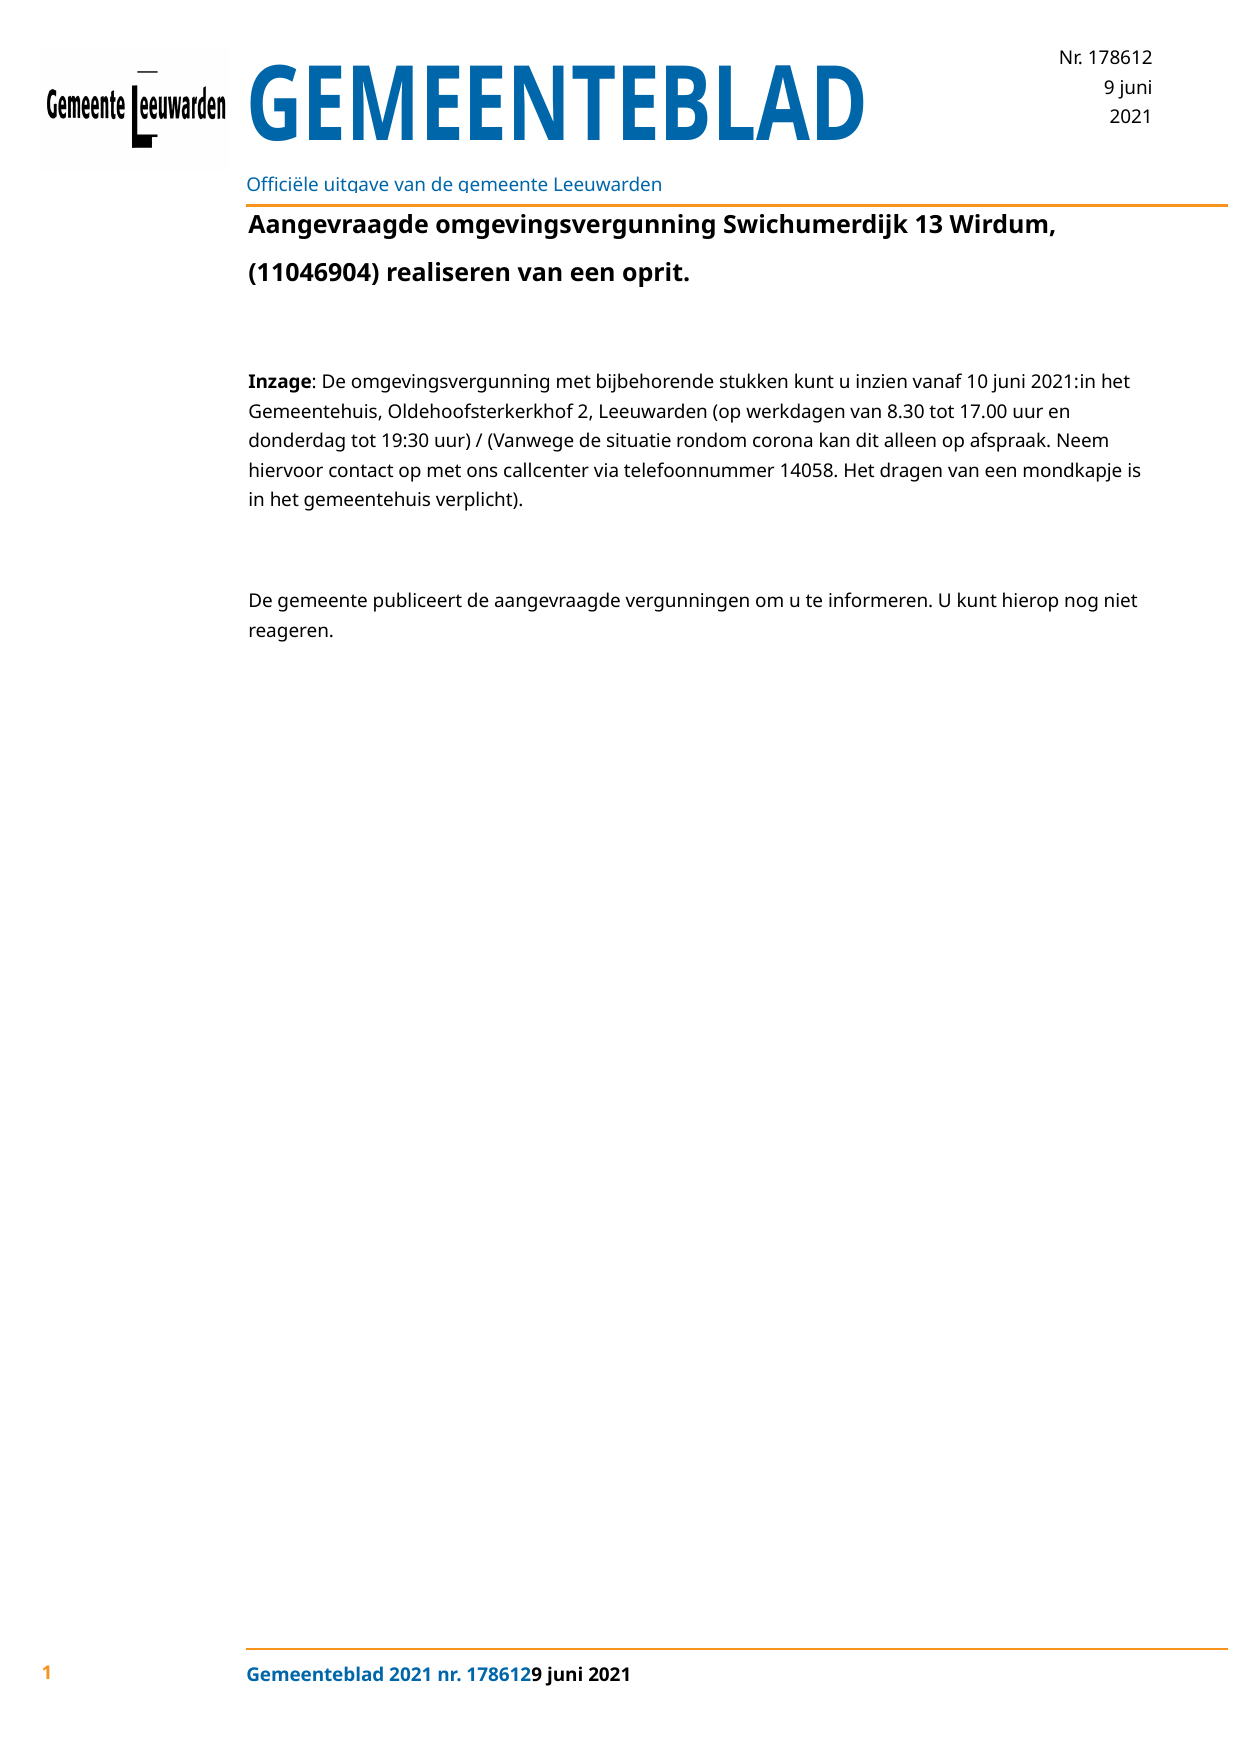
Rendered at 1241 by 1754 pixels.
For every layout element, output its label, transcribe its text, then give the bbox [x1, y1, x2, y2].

text Aangevraagde omgevingsvergunning Swichumerdijk 13 Wirdum, (11046904) realiseren van een oprit. [248, 207, 1152, 288]
text De gemeente publiceert de aangevraagde vergunningen om u te informeren. U kunt hierop nog niet reageren. [248, 587, 1152, 643]
picture [41, 47, 231, 172]
text Inzage: De omgevingsvergunning met bijbehorende stukken kunt u inzien vanaf 10 juni 2021:in het Gemeentehuis, Oldehoofsterkerkhof 2, Leeuwarden (op werkdagen van 8.30 tot 17.00 uur en donderdag tot 19:30 uur) / (Vanwege de situatie rondom corona kan dit alleen op afspraak. Neem hiervoor contact op met ons callcenter via telefoonnummer 14058. Het dragen van een mondkapje is in het gemeentehuis verplicht). [248, 368, 1152, 512]
